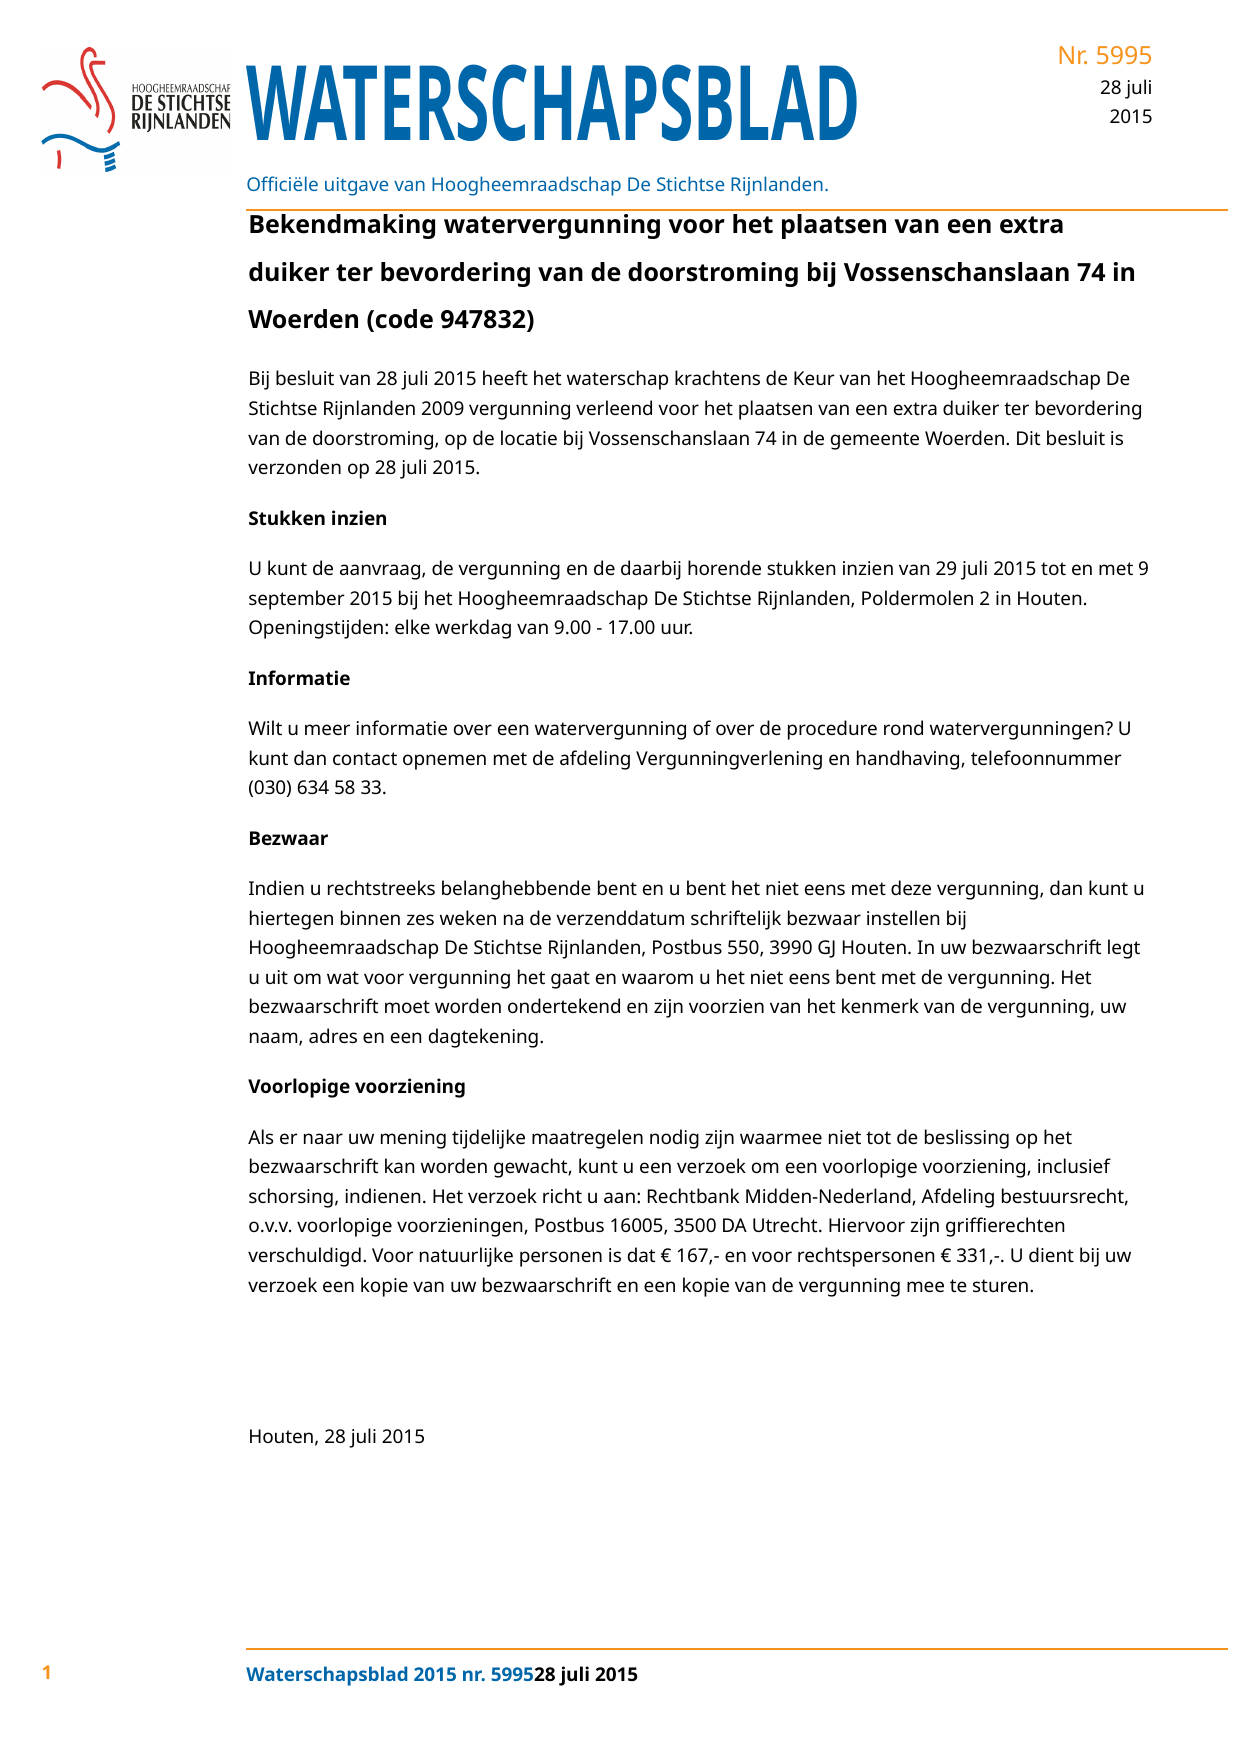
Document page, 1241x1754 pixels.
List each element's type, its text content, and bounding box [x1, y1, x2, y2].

text Wilt u meer informatie over een watervergunning of over de procedure rond watervergunningen? U kunt dan contact opnemen met de afdeling Vergunningverlening en handhaving, telefoonnummer (030) 634 58 33. [248, 715, 1152, 800]
text Als er naar uw mening tijdelijke maatregelen nodig zijn waarmee niet tot de beslissing op het bezwaarschrift kan worden gewacht, kunt u een verzoek om een voorlopige voorziening, inclusief schorsing, indienen. Het verzoek richt u aan: Rechtbank Midden-Nederland, Afdeling bestuursrecht, o.v.v. voorlopige voorzieningen, Postbus 16005, 3500 DA Utrecht. Hiervoor zijn griffierechten verschuldigd. Voor natuurlijke personen is dat € 167,- en voor rechtspersonen € 331,-. U dient bij uw verzoek een kopie van uw bezwaarschrift en een kopie van de vergunning mee te sturen. [248, 1124, 1152, 1297]
text Bij besluit van 28 juli 2015 heeft het waterschap krachtens de Keur van het Hoogheemraadschap De Stichtse Rijnlanden 2009 vergunning verleend voor het plaatsen van een extra duiker ter bevordering van de doorstroming, op de locatie bij Vossenschanslaan 74 in de gemeente Woerden. Dit besluit is verzonden op 28 juli 2015. [248, 366, 1152, 480]
text Informatie [248, 665, 1152, 690]
text Houten, 28 juli 2015 [248, 1423, 1152, 1449]
picture [41, 47, 231, 172]
text Bekendmaking watervergunning voor het plaatsen van een extra duiker ter bevordering van de doorstroming bij Vossenschanslaan 74 in Woerden (code 947832) [248, 211, 1152, 336]
text U kunt de aanvraag, de vergunning en de daarbij horende stukken inzien van 29 juli 2015 tot en met 9 september 2015 bij het Hoogheemraadschap De Stichtse Rijnlanden, Poldermolen 2 in Houten. Openingstijden: elke werkdag van 9.00 - 17.00 uur. [248, 555, 1152, 640]
text Bezwaar [248, 825, 1152, 850]
text Voorlopige voorziening [248, 1073, 1152, 1099]
text Indien u rechtstreeks belanghebbende bent en u bent het niet eens met deze vergunning, dan kunt u hiertegen binnen zes weken na de verzenddatum schriftelijk bezwaar instellen bij Hoogheemraadschap De Stichtse Rijnlanden, Postbus 550, 3990 GJ Houten. In uw bezwaarschrift legt u uit om wat voor vergunning het gaat en waarom u het niet eens bent met de vergunning. Het bezwaarschrift moet worden ondertekend en zijn voorzien van het kenmerk van de vergunning, uw naam, adres en een dagtekening. [248, 875, 1152, 1049]
text Stukken inzien [248, 505, 1152, 530]
